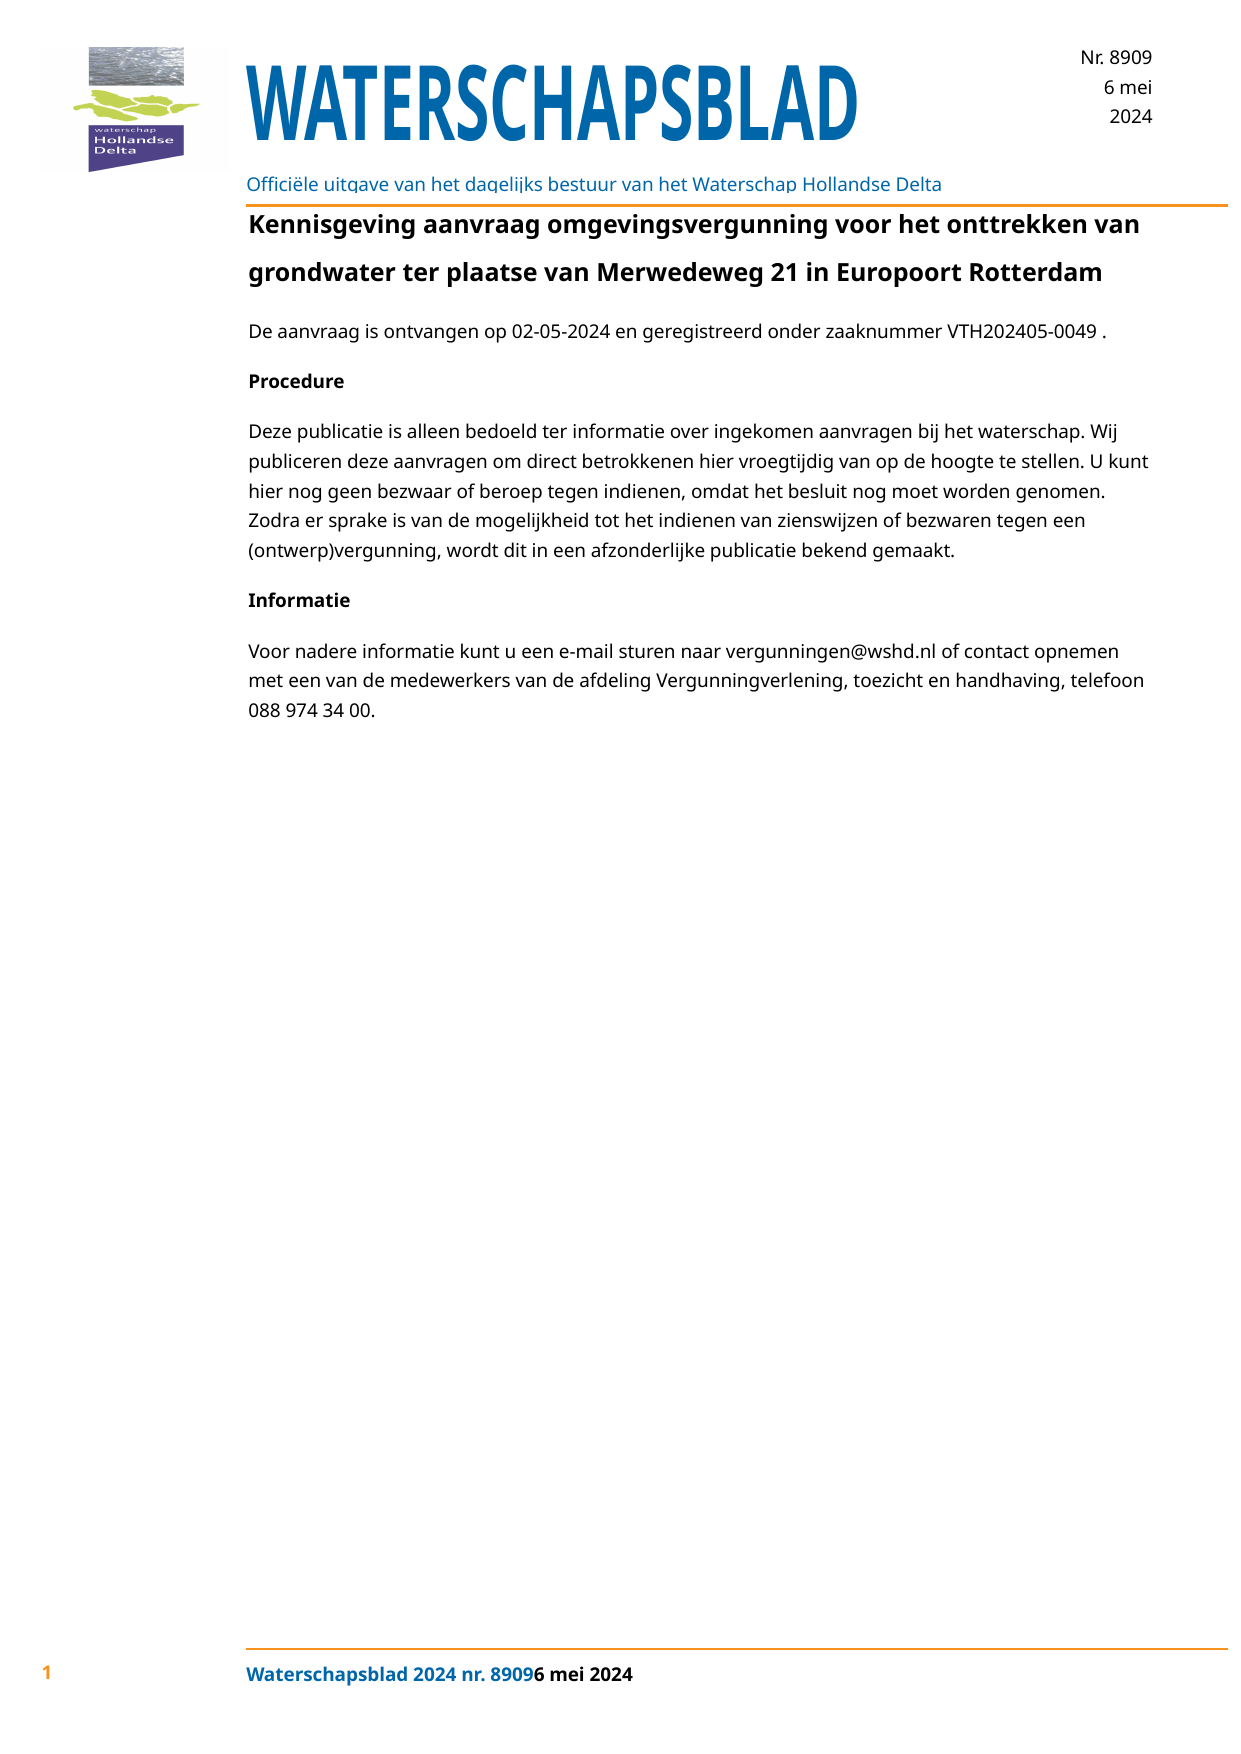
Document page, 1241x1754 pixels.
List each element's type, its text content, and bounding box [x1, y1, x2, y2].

text Procedure [248, 368, 1152, 394]
text De aanvraag is ontvangen op 02-05-2024 en geregistreerd onder zaaknummer VTH202405-0049 . [248, 318, 1152, 344]
text Informatie [248, 587, 1152, 613]
text Kennisgeving aanvraag omgevingsvergunning voor het onttrekken van grondwater ter plaatse van Merwedeweg 21 in Europoort Rotterdam [248, 207, 1152, 288]
text Voor nadere informatie kunt u een e-mail sturen naar vergunningen@wshd.nl of contact opnemen met een van de medewerkers van de afdeling Vergunningverlening, toezicht en handhaving, telefoon 088 974 34 00. [248, 638, 1152, 723]
picture [41, 47, 231, 172]
text Deze publicatie is alleen bedoeld ter informatie over ingekomen aanvragen bij het waterschap. Wij publiceren deze aanvragen om direct betrokkenen hier vroegtijdig van op de hoogte te stellen. U kunt hier nog geen bezwaar of beroep tegen indienen, omdat het besluit nog moet worden genomen. Zodra er sprake is van de mogelijkheid tot het indienen van zienswijzen of bezwaren tegen een (ontwerp)vergunning, wordt dit in een afzonderlijke publicatie bekend gemaakt. [248, 419, 1152, 563]
